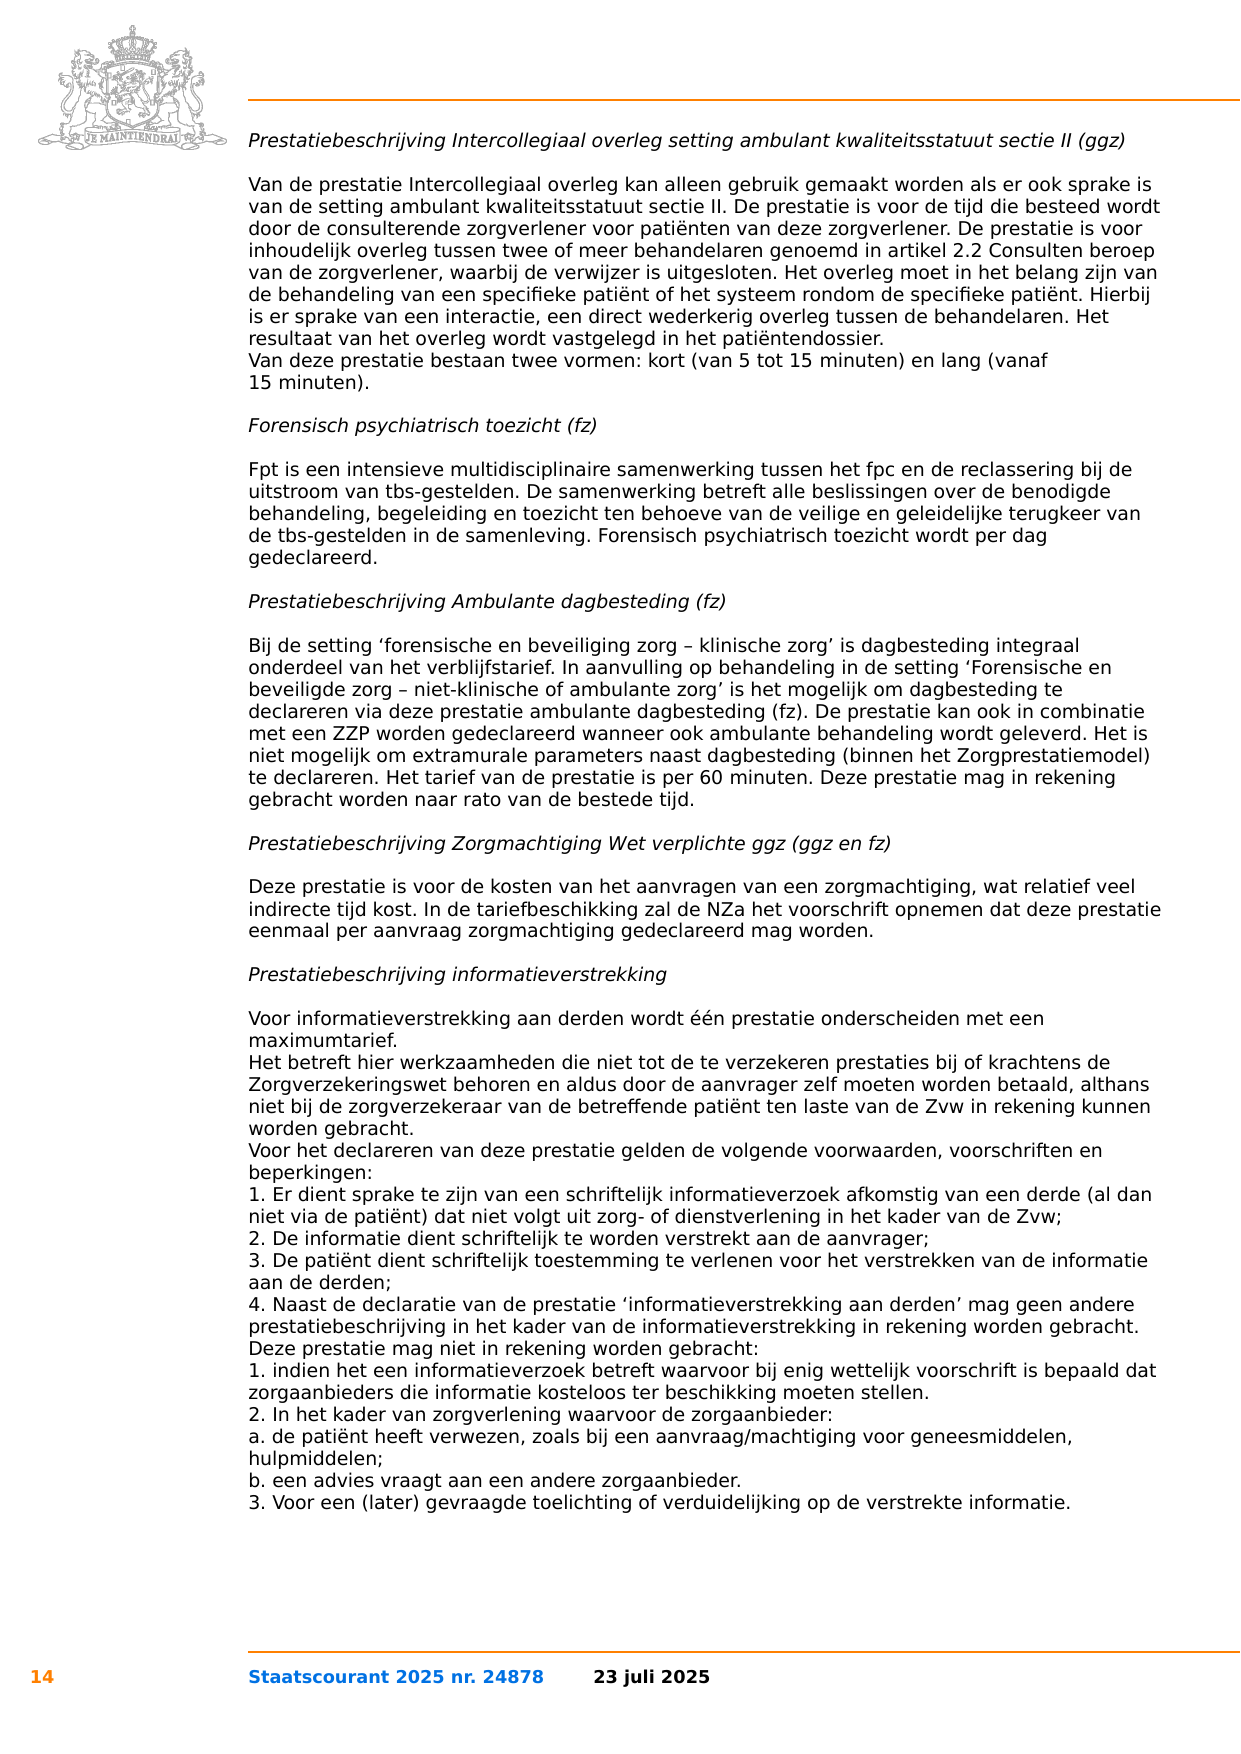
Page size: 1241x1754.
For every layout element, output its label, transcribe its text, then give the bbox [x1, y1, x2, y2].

text Van deze prestatie bestaan twee vormen: kort (van 5 tot 15 minuten) en lang (vanaf 15 minuten). [248, 349, 1163, 393]
subtitle Forensisch psychiatrisch toezicht (fz) [248, 415, 1163, 437]
text 2. In het kader van zorgverlening waarvoor de zorgaanbieder: [248, 1404, 1163, 1426]
text a. de patiënt heeft verwezen, zoals bij een aanvraag/machtiging voor geneesmiddelen, hulpmiddelen; [248, 1426, 1163, 1470]
text Van de prestatie Intercollegiaal overleg kan alleen gebruik gemaakt worden als er ook sprake is van de setting ambulant kwaliteitsstatuut sectie II. De prestatie is voor de tijd die besteed wordt door de consulterende zorgverlener voor patiënten van deze zorgverlener. De prestatie is voor inhoudelijk overleg tussen twee of meer behandelaren genoemd in artikel 2.2 Consulten beroep van de zorgverlener, waarbij de verwijzer is uitgesloten. Het overleg moet in het belang zijn van de behandeling van een specifieke patiënt of het systeem rondom de specifieke patiënt. Hierbij is er sprake van een interactie, een direct wederkerig overleg tussen de behandelaren. Het resultaat van het overleg wordt vastgelegd in het patiëntendossier. [248, 174, 1163, 349]
subtitle Prestatiebeschrijving Intercollegiaal overleg setting ambulant kwaliteitsstatuut sectie II (ggz) [248, 130, 1163, 152]
subtitle Prestatiebeschrijving Ambulante dagbesteding (fz) [248, 591, 1163, 613]
picture [38, 25, 227, 150]
text Voor informatieverstrekking aan derden wordt één prestatie onderscheiden met een maximumtarief. [248, 1008, 1163, 1052]
text 4. Naast de declaratie van de prestatie ‘informatieverstrekking aan derden’ mag geen andere prestatiebeschrijving in het kader van de informatieverstrekking in rekening worden gebracht. [248, 1294, 1163, 1338]
text Deze prestatie mag niet in rekening worden gebracht: [248, 1338, 1163, 1360]
text Bij de setting ‘forensische en beveiliging zorg – klinische zorg’ is dagbesteding integraal onderdeel van het verblijfstarief. In aanvulling op behandeling in de setting ‘Forensische en beveiligde zorg – niet-klinische of ambulante zorg’ is het mogelijk om dagbesteding te declareren via deze prestatie ambulante dagbesteding (fz). De prestatie kan ook in combinatie met een ZZP worden gedeclareerd wanneer ook ambulante behandeling wordt geleverd. Het is niet mogelijk om extramurale parameters naast dagbesteding (binnen het Zorgprestatiemodel) te declareren. Het tarief van de prestatie is per 60 minuten. Deze prestatie mag in rekening gebracht worden naar rato van de bestede tijd. [248, 635, 1163, 811]
text 3. Voor een (later) gevraagde toelichting of verduidelijking op de verstrekte informatie. [248, 1492, 1163, 1514]
text 1. indien het een informatieverzoek betreft waarvoor bij enig wettelijk voorschrift is bepaald dat zorgaanbieders die informatie kosteloos ter beschikking moeten stellen. [248, 1360, 1163, 1404]
text 2. De informatie dient schriftelijk te worden verstrekt aan de aanvrager; [248, 1228, 1163, 1250]
subtitle Prestatiebeschrijving informatieverstrekking [248, 964, 1163, 986]
text Voor het declareren van deze prestatie gelden de volgende voorwaarden, voorschriften en beperkingen: [248, 1140, 1163, 1184]
text Fpt is een intensieve multidisciplinaire samenwerking tussen het fpc en de reclassering bij de uitstroom van tbs-gestelden. De samenwerking betreft alle beslissingen over de benodigde behandeling, begeleiding en toezicht ten behoeve van de veilige en geleidelijke terugkeer van de tbs-gestelden in de samenleving. Forensisch psychiatrisch toezicht wordt per dag gedeclareerd. [248, 459, 1163, 569]
text 1. Er dient sprake te zijn van een schriftelijk informatieverzoek afkomstig van een derde (al dan niet via de patiënt) dat niet volgt uit zorg- of dienstverlening in het kader van de Zvw; [248, 1184, 1163, 1228]
subtitle Prestatiebeschrijving Zorgmachtiging Wet verplichte ggz (ggz en fz) [248, 833, 1163, 854]
text b. een advies vraagt aan een andere zorgaanbieder. [248, 1470, 1163, 1492]
text Deze prestatie is voor de kosten van het aanvragen van een zorgmachtiging, wat relatief veel indirecte tijd kost. In de tariefbeschikking zal de NZa het voorschrift opnemen dat deze prestatie eenmaal per aanvraag zorgmachtiging gedeclareerd mag worden. [248, 876, 1163, 942]
text Het betreft hier werkzaamheden die niet tot de te verzekeren prestaties bij of krachtens de Zorgverzekeringswet behoren en aldus door de aanvrager zelf moeten worden betaald, althans niet bij de zorgverzekeraar van de betreffende patiënt ten laste van de Zvw in rekening kunnen worden gebracht. [248, 1052, 1163, 1140]
text 3. De patiënt dient schriftelijk toestemming te verlenen voor het verstrekken van de informatie aan de derden; [248, 1250, 1163, 1294]
